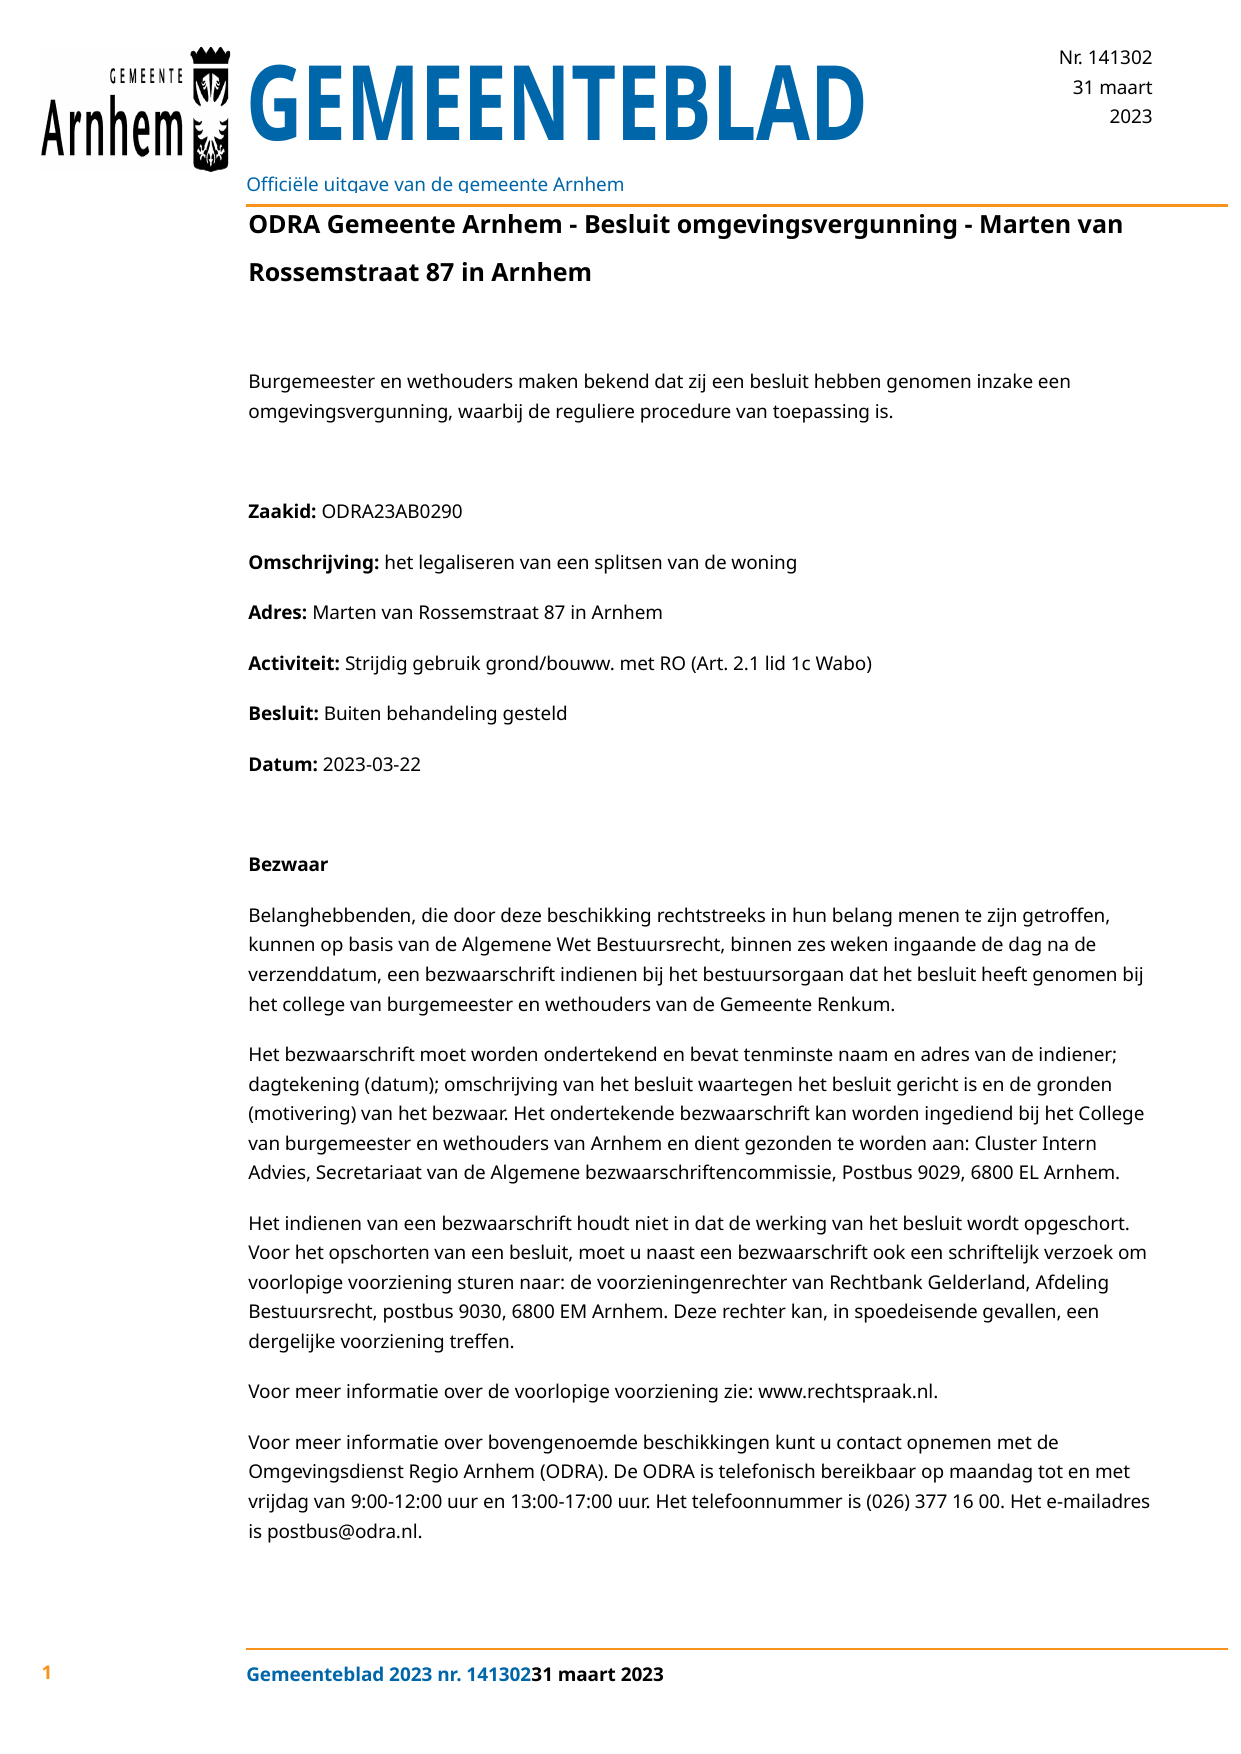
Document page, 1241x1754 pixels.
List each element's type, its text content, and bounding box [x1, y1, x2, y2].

text ODRA Gemeente Arnhem - Besluit omgevingsvergunning - Marten van Rossemstraat 87 in Arnhem [248, 207, 1152, 288]
text Voor meer informatie over de voorlopige voorziening zie: www.rechtspraak.nl. [248, 1379, 1152, 1404]
text Activiteit: Strijdig gebruik grond/bouww. met RO (Art. 2.1 lid 1c Wabo) [248, 650, 1152, 676]
text Burgemeester en wethouders maken bekend dat zij een besluit hebben genomen inzake een omgevingsvergunning, waarbij de reguliere procedure van toepassing is. [248, 368, 1152, 424]
text Zaakid: ODRA23AB0290 [248, 499, 1152, 524]
text Besluit: Buiten behandeling gesteld [248, 700, 1152, 726]
text Datum: 2023-03-22 [248, 751, 1152, 777]
picture [41, 47, 231, 172]
text Voor meer informatie over bovengenoemde beschikkingen kunt u contact opnemen met de Omgevingsdienst Regio Arnhem (ODRA). De ODRA is telefonisch bereikbaar op maandag tot en met vrijdag van 9:00-12:00 uur en 13:00-17:00 uur. Het telefoonnummer is (026) 377 16 00. Het e-mailadres is postbus@odra.nl. [248, 1429, 1152, 1544]
text Het bezwaarschrift moet worden ondertekend en bevat tenminste naam en adres van de indiener; dagtekening (datum); omschrijving van het besluit waartegen het besluit gericht is en de gronden (motivering) van het bezwaar. Het ondertekende bezwaarschrift kan worden ingediend bij het College van burgemeester en wethouders van Arnhem en dient gezonden te worden aan: Cluster Intern Advies, Secretariaat van de Algemene bezwaarschriftencommissie, Postbus 9029, 6800 EL Arnhem. [248, 1041, 1152, 1185]
text Bezwaar [248, 852, 1152, 877]
text Het indienen van een bezwaarschrift houdt niet in dat de werking van het besluit wordt opgeschort. Voor het opschorten van een besluit, moet u naast een bezwaarschrift ook een schriftelijk verzoek om voorlopige voorziening sturen naar: de voorzieningenrechter van Rechtbank Gelderland, Afdeling Bestuursrecht, postbus 9030, 6800 EM Arnhem. Deze rechter kan, in spoedeisende gevallen, een dergelijke voorziening treffen. [248, 1210, 1152, 1354]
text Belanghebbenden, die door deze beschikking rechtstreeks in hun belang menen te zijn getroffen, kunnen op basis van de Algemene Wet Bestuursrecht, binnen zes weken ingaande de dag na de verzenddatum, een bezwaarschrift indienen bij het bestuursorgaan dat het besluit heeft genomen bij het college van burgemeester en wethouders van de Gemeente Renkum. [248, 902, 1152, 1017]
text Omschrijving: het legaliseren van een splitsen van de woning [248, 549, 1152, 575]
text Adres: Marten van Rossemstraat 87 in Arnhem [248, 599, 1152, 625]
